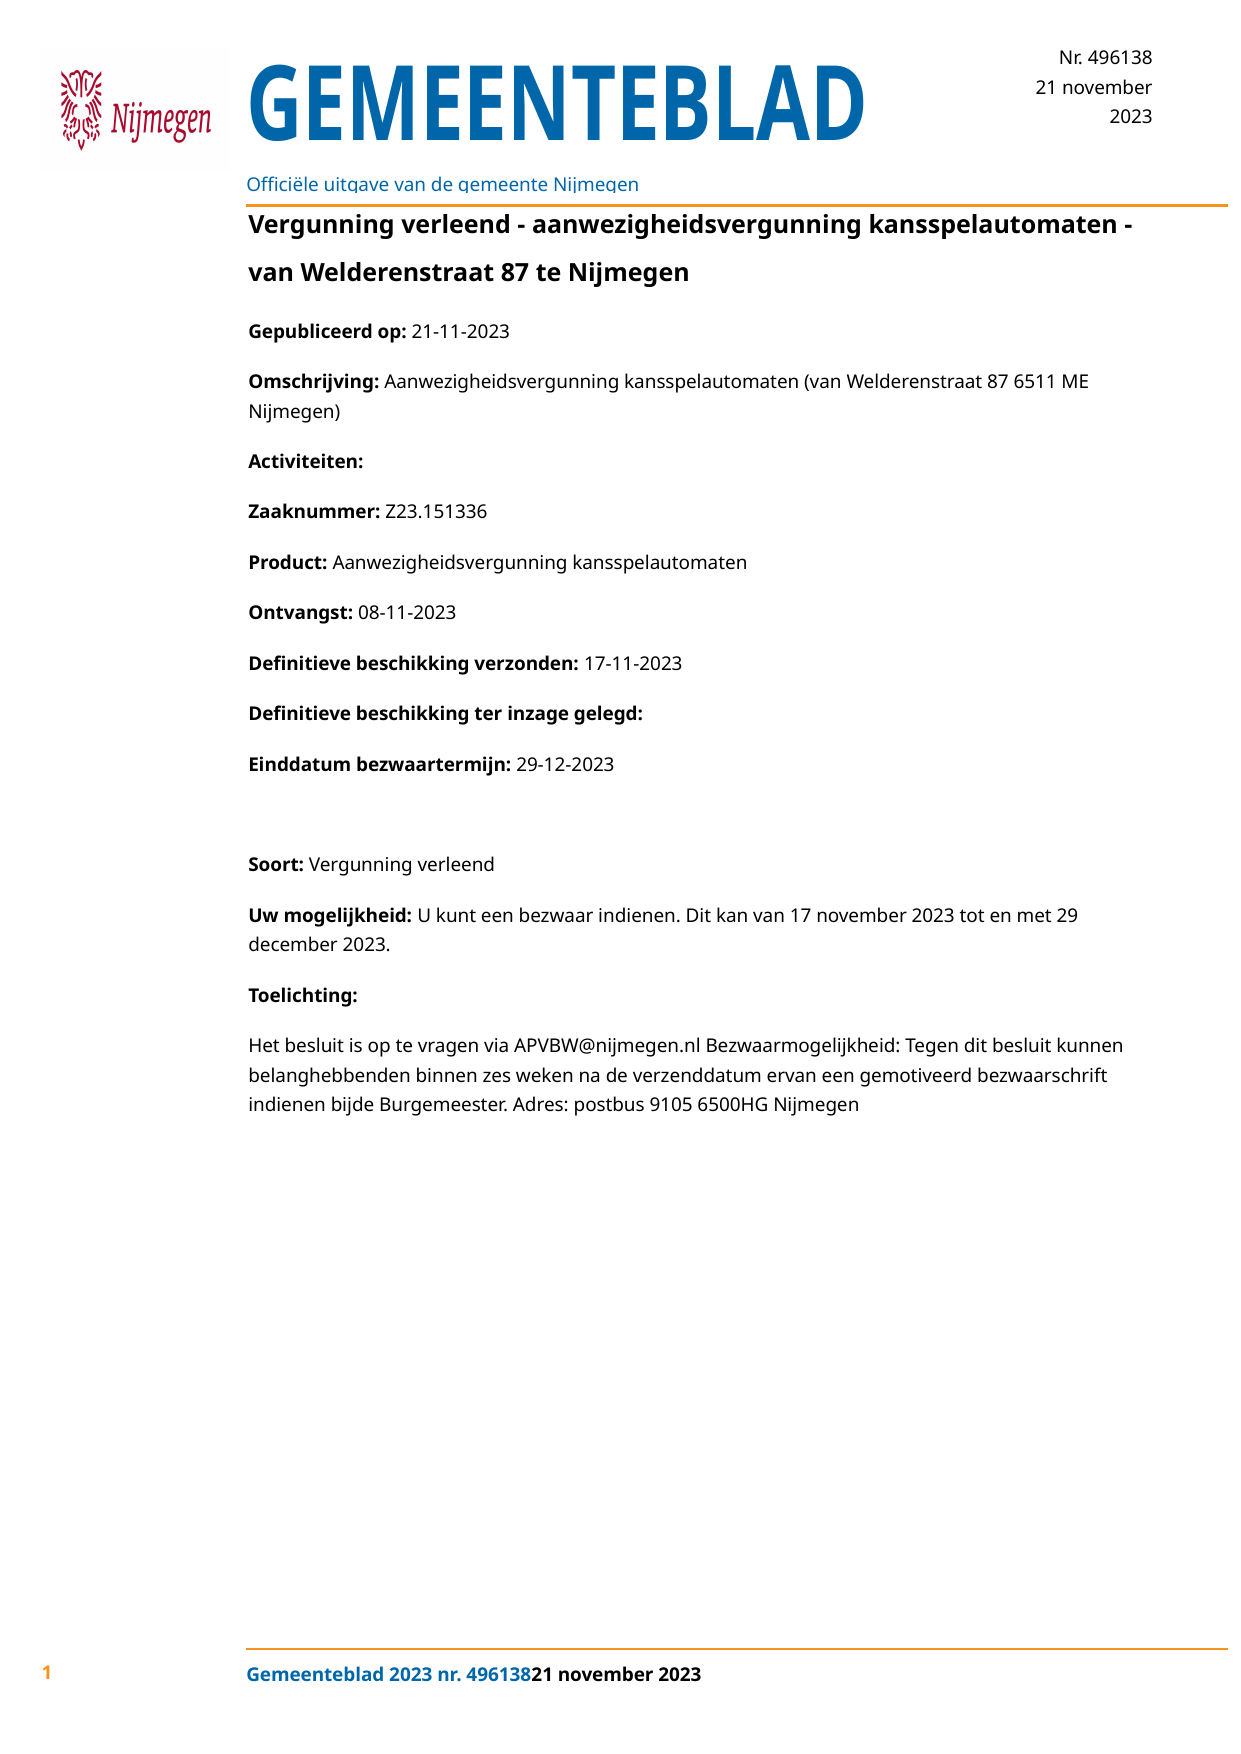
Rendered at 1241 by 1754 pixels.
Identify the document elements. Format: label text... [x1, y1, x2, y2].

text Product: Aanwezigheidsvergunning kansspelautomaten [248, 549, 1152, 575]
text Uw mogelijkheid: U kunt een bezwaar indienen. Dit kan van 17 november 2023 tot en met 29 december 2023. [248, 902, 1152, 957]
text Soort: Vergunning verleend [248, 852, 1152, 877]
text Definitieve beschikking verzonden: 17-11-2023 [248, 650, 1152, 676]
text Omschrijving: Aanwezigheidsvergunning kansspelautomaten (van Welderenstraat 87 6511 ME Nijmegen) [248, 368, 1152, 424]
text Gepubliceerd op: 21-11-2023 [248, 318, 1152, 344]
text Het besluit is op te vragen via APVBW@nijmegen.nl Bezwaarmogelijkheid: Tegen dit besluit kunnen belanghebbenden binnen zes weken na de verzenddatum ervan een gemotiveerd bezwaarschrift indienen bijde Burgemeester. Adres: postbus 9105 6500HG Nijmegen [248, 1032, 1152, 1117]
text Activiteiten: [248, 448, 1152, 474]
text Vergunning verleend - aanwezigheidsvergunning kansspelautomaten - van Welderenstraat 87 te Nijmegen [248, 207, 1152, 288]
text Einddatum bezwaartermijn: 29-12-2023 [248, 751, 1152, 777]
text Toelichting: [248, 982, 1152, 1008]
text Zaaknummer: Z23.151336 [248, 499, 1152, 524]
text Definitieve beschikking ter inzage gelegd: [248, 700, 1152, 726]
picture [41, 47, 231, 172]
text Ontvangst: 08-11-2023 [248, 599, 1152, 625]
